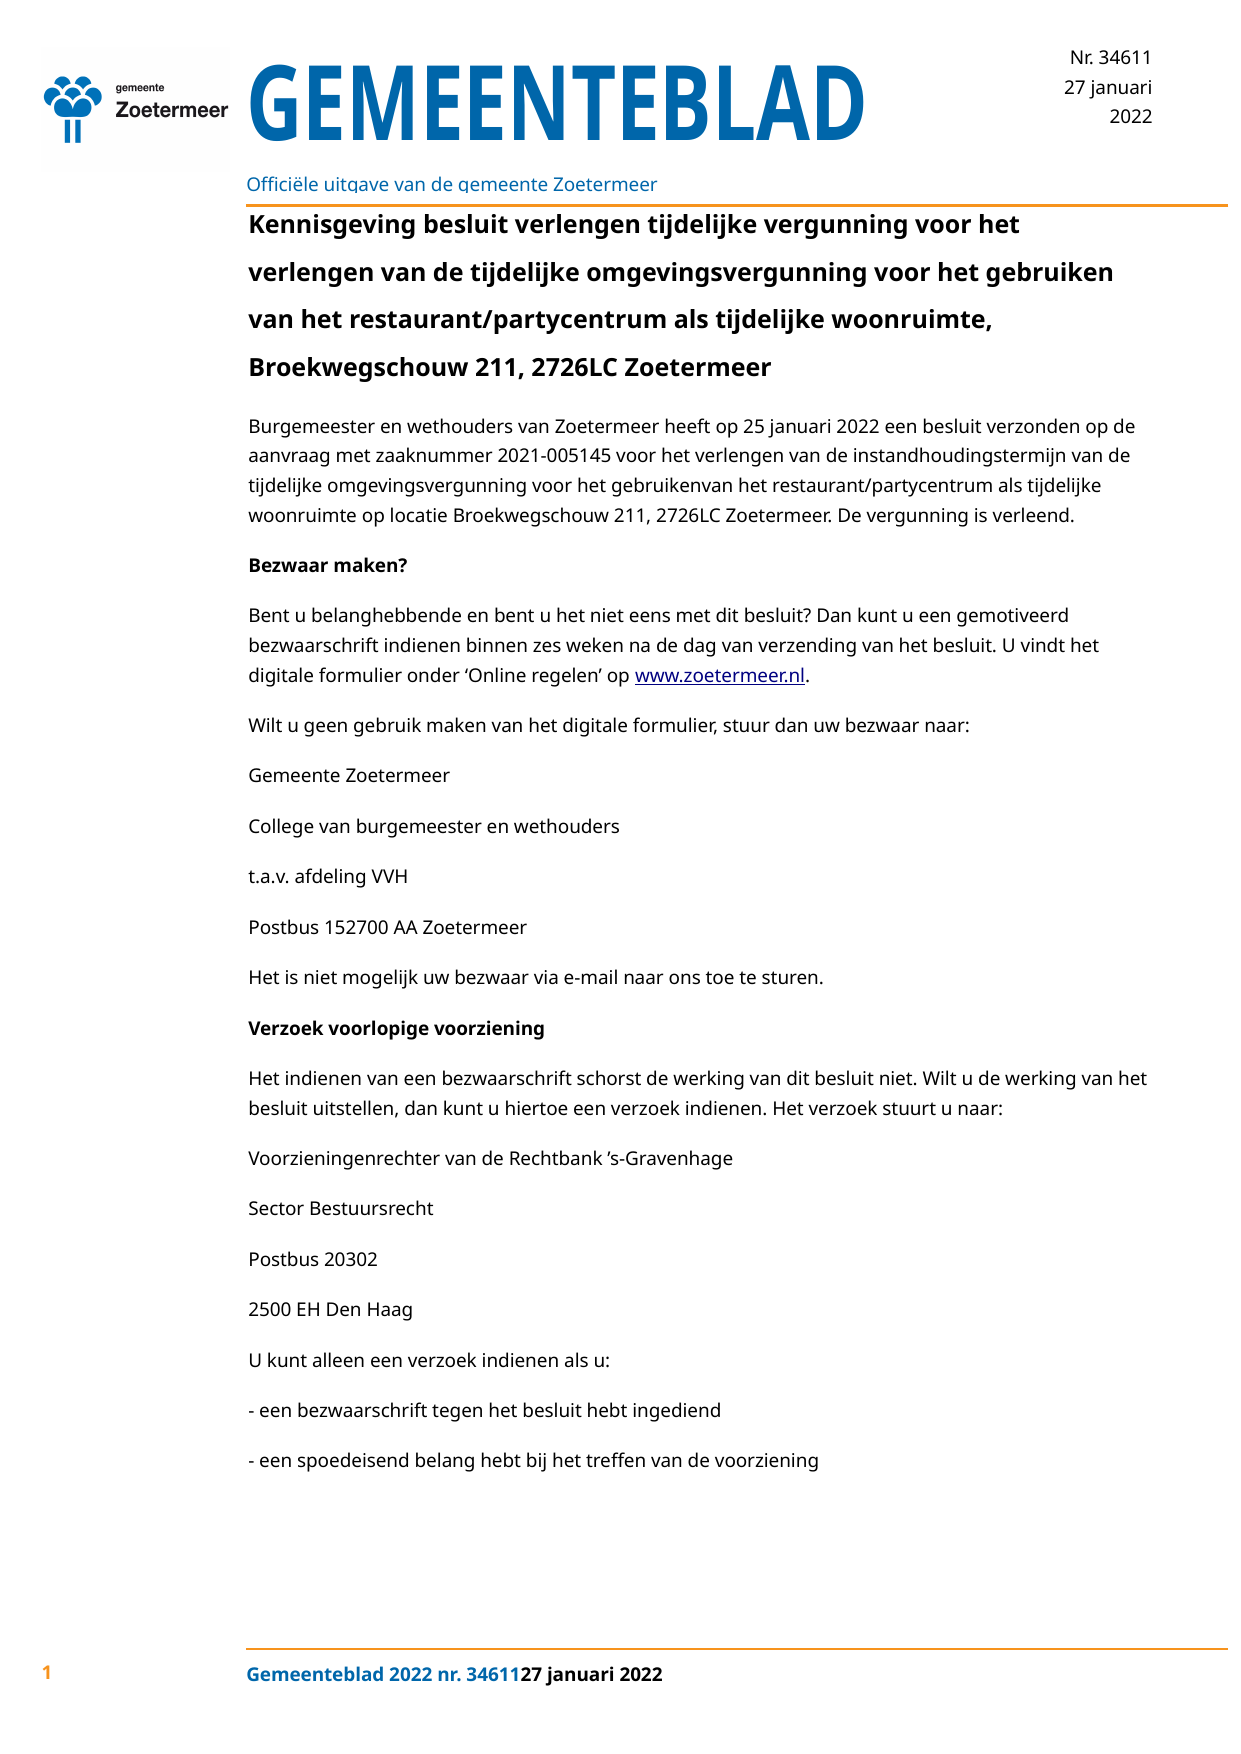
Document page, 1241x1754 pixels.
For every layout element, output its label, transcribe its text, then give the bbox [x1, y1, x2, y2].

text - een spoedeisend belang hebt bij het treffen van de voorziening [248, 1448, 1152, 1473]
text t.a.v. afdeling VVH [248, 863, 1152, 889]
text 2500 EH Den Haag [248, 1296, 1152, 1322]
text U kunt alleen een verzoek indienen als u: [248, 1347, 1152, 1373]
text Het is niet mogelijk uw bezwaar via e-mail naar ons toe te sturen. [248, 964, 1152, 990]
text Postbus 20302 [248, 1246, 1152, 1272]
text Kennisgeving besluit verlengen tijdelijke vergunning voor het verlengen van de tijdelijke omgevingsvergunning voor het gebruiken van het restaurant/partycentrum als tijdelijke woonruimte, Broekwegschouw 211, 2726LC Zoetermeer [248, 207, 1152, 384]
text Gemeente Zoetermeer [248, 763, 1152, 788]
text Wilt u geen gebruik maken van het digitale formulier, stuur dan uw bezwaar naar: [248, 712, 1152, 738]
picture [41, 47, 231, 172]
text Postbus 152700 AA Zoetermeer [248, 914, 1152, 940]
text Verzoek voorlopige voorziening [248, 1015, 1152, 1041]
text - een bezwaarschrift tegen het besluit hebt ingediend [248, 1397, 1152, 1423]
text Het indienen van een bezwaarschrift schorst de werking van dit besluit niet. Wilt u de werking van het besluit uitstellen, dan kunt u hiertoe een verzoek indienen. Het verzoek stuurt u naar: [248, 1065, 1152, 1121]
text Sector Bestuursrecht [248, 1196, 1152, 1221]
text Burgemeester en wethouders van Zoetermeer heeft op 25 januari 2022 een besluit verzonden op de aanvraag met zaaknummer 2021-005145 voor het verlengen van de instandhoudingstermijn van de tijdelijke omgevingsvergunning voor het gebruikenvan het restaurant/partycentrum als tijdelijke woonruimte op locatie Broekwegschouw 211, 2726LC Zoetermeer. De vergunning is verleend. [248, 413, 1152, 528]
text Voorzieningenrechter van de Rechtbank ’s-Gravenhage [248, 1145, 1152, 1171]
text Bezwaar maken? [248, 552, 1152, 578]
text Bent u belanghebbende en bent u het niet eens met dit besluit? Dan kunt u een gemotiveerd bezwaarschrift indienen binnen zes weken na de dag van verzending van het besluit. U vindt het digitale formulier onder ‘Online regelen’ op www.zoetermeer.nl. [248, 603, 1152, 688]
text College van burgemeester en wethouders [248, 813, 1152, 839]
